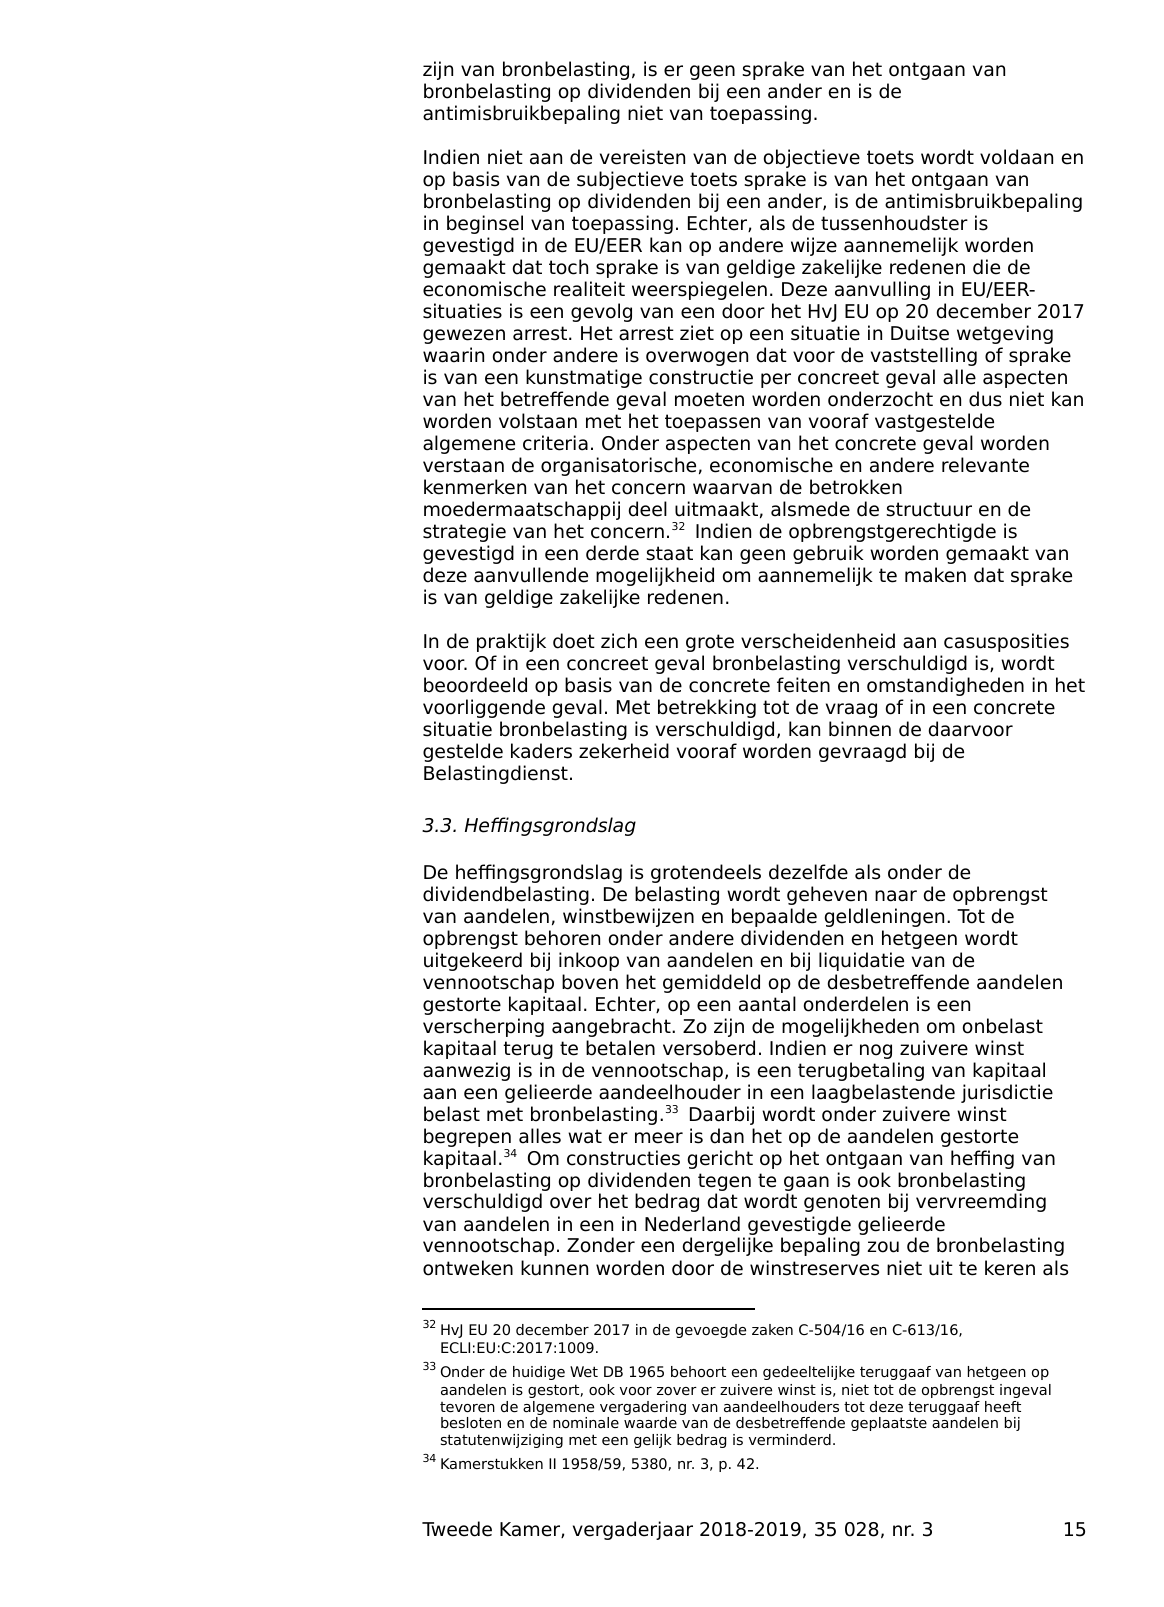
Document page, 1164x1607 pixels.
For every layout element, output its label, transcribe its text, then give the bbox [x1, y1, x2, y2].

text In de praktijk doet zich een grote verscheidenheid aan casusposities voor. Of in een concreet geval bronbelasting verschuldigd is, wordt beoordeeld op basis van de concrete feiten en omstandigheden in het voorliggende geval. Met betrekking tot de vraag of in een concrete situatie bronbelasting is verschuldigd, kan binnen de daarvoor gestelde kaders zekerheid vooraf worden gevraagd bij de Belastingdienst. [422, 631, 1087, 785]
text zijn van bronbelasting, is er geen sprake van het ontgaan van bronbelasting op dividenden bij een ander en is de antimisbruikbepaling niet van toepassing. [422, 59, 1087, 125]
text Indien niet aan de vereisten van de objectieve toets wordt voldaan en op basis van de subjectieve toets sprake is van het ontgaan van bronbelasting op dividenden bij een ander, is de antimisbruikbepaling in beginsel van toepassing. Echter, als de tussenhoudster is gevestigd in de EU/EER kan op andere wijze aannemelijk worden gemaakt dat toch sprake is van geldige zakelijke redenen die de economische realiteit weerspiegelen. Deze aanvulling in EU/EER-situaties is een gevolg van een door het HvJ EU op 20 december 2017 gewezen arrest. Het arrest ziet op een situatie in Duitse wetgeving waarin onder andere is overwogen dat voor de vaststelling of sprake is van een kunstmatige constructie per concreet geval alle aspecten van het betreffende geval moeten worden onderzocht en dus niet kan worden volstaan met het toepassen van vooraf vastgestelde algemene criteria. Onder aspecten van het concrete geval worden verstaan de organisatorische, economische en andere relevante kenmerken van het concern waarvan de betrokken moedermaatschappij deel uitmaakt, alsmede de structuur en de strategie van het concern. Indien de opbrengstgerechtigde is gevestigd in een derde staat kan geen gebruik worden gemaakt van deze aanvullende mogelijkheid om aannemelijk te maken dat sprake is van geldige zakelijke redenen. [422, 147, 1087, 609]
text Kamerstukken II 1958/59, 5380, nr. 3, p. 42. [422, 1452, 1087, 1474]
subtitle 3.3. Heffingsgrondslag [422, 815, 1087, 837]
text HvJ EU 20 december 2017 in de gevoegde zaken C-504/16 en C-613/16, ECLI:EU:C:2017:1009. [422, 1318, 1087, 1357]
text Onder de huidige Wet DB 1965 behoort een gedeeltelijke teruggaaf van hetgeen op aandelen is gestort, ook voor zover er zuivere winst is, niet tot de opbrengst ingeval tevoren de algemene vergadering van aandeelhouders tot deze teruggaaf heeft besloten en de nominale waarde van de desbetreffende geplaatste aandelen bij statutenwijziging met een gelijk bedrag is verminderd. [422, 1360, 1087, 1449]
text De heffingsgrondslag is grotendeels dezelfde als onder de dividendbelasting. De belasting wordt geheven naar de opbrengst van aandelen, winstbewijzen en bepaalde geldleningen. Tot de opbrengst behoren onder andere dividenden en hetgeen wordt uitgekeerd bij inkoop van aandelen en bij liquidatie van de vennootschap boven het gemiddeld op de desbetreffende aandelen gestorte kapitaal. Echter, op een aantal onderdelen is een verscherping aangebracht. Zo zijn de mogelijkheden om onbelast kapitaal terug te betalen versoberd. Indien er nog zuivere winst aanwezig is in de vennootschap, is een terugbetaling van kapitaal aan een gelieerde aandeelhouder in een laagbelastende jurisdictie belast met bronbelasting. Daarbij wordt onder zuivere winst begrepen alles wat er meer is dan het op de aandelen gestorte kapitaal. Om constructies gericht op het ontgaan van heffing van bronbelasting op dividenden tegen te gaan is ook bronbelasting verschuldigd over het bedrag dat wordt genoten bij vervreemding van aandelen in een in Nederland gevestigde gelieerde vennootschap. Zonder een dergelijke bepaling zou de bronbelasting ontweken kunnen worden door de winstreserves niet uit te keren als [422, 862, 1087, 1279]
